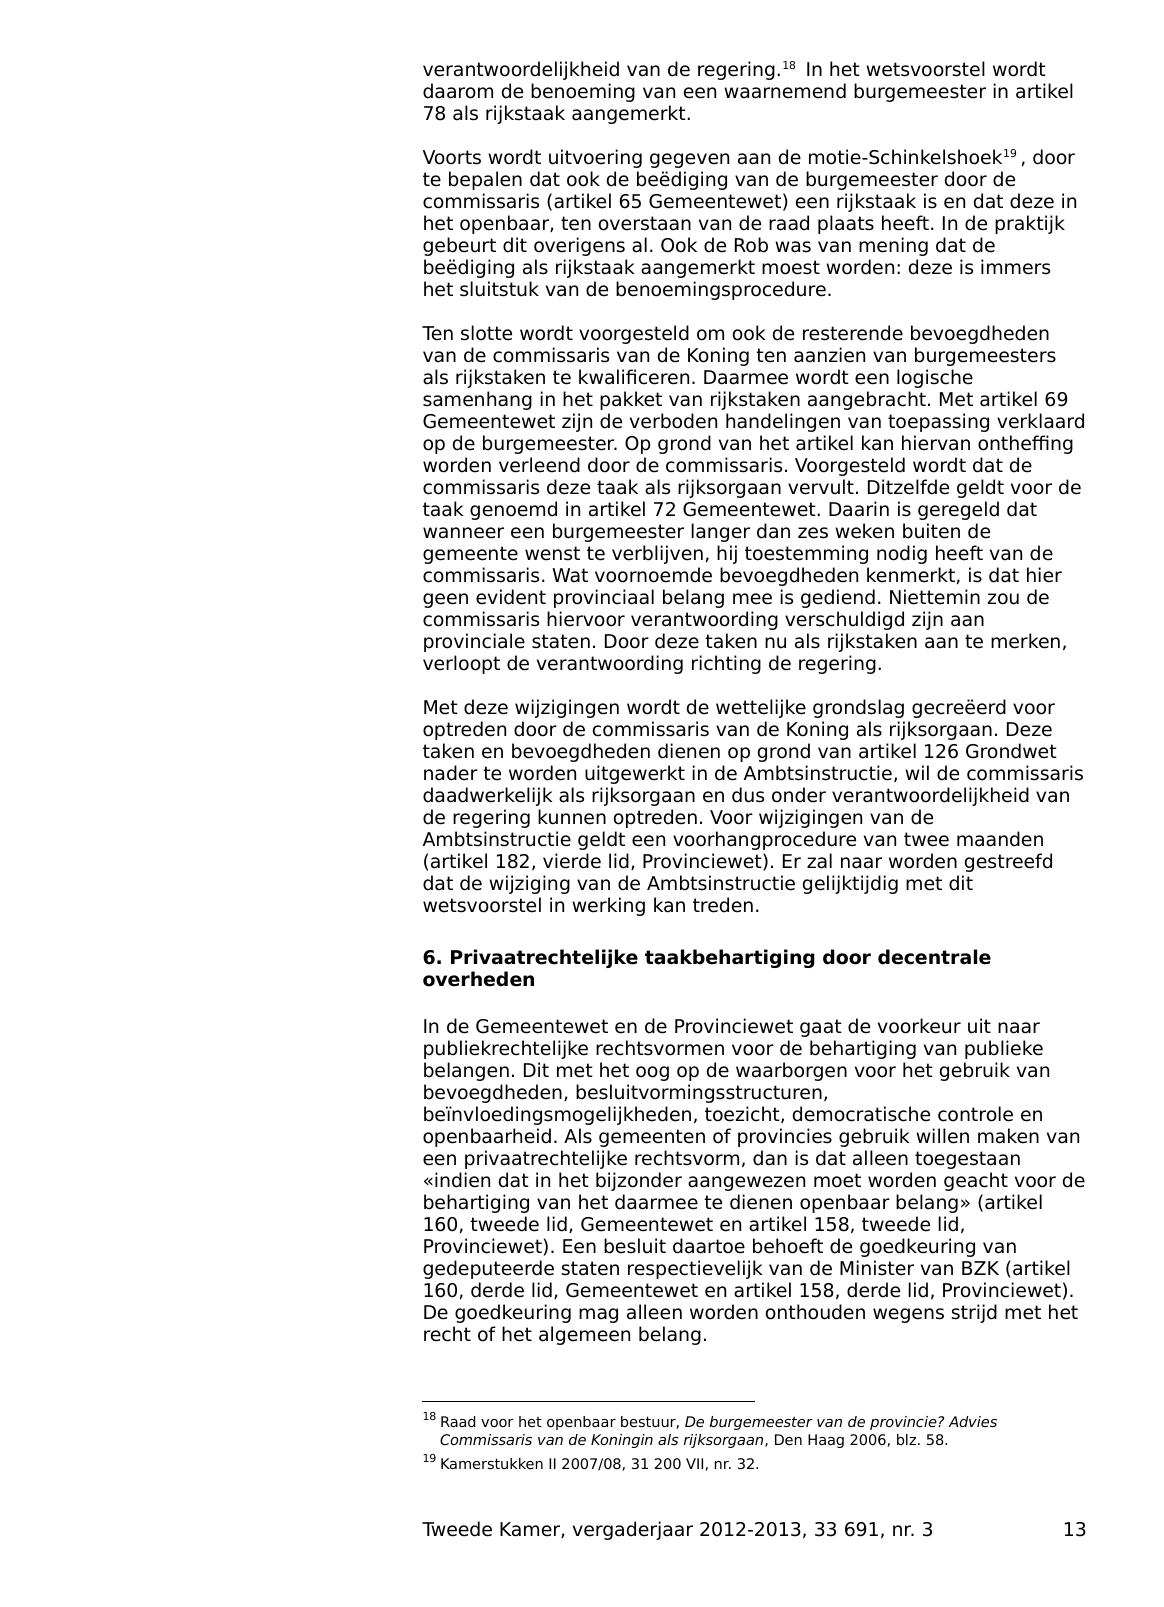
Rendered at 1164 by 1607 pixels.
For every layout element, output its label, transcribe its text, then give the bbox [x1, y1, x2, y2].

text Raad voor het openbaar bestuur, De burgemeester van de provincie? Advies Commissaris van de Koningin als rijksorgaan, Den Haag 2006, blz. 58. [422, 1410, 1087, 1449]
subtitle 6. Privaatrechtelijke taakbehartiging door decentrale overheden [422, 947, 1087, 991]
text Met deze wijzigingen wordt de wettelijke grondslag gecreëerd voor optreden door de commissaris van de Koning als rijksorgaan. Deze taken en bevoegdheden dienen op grond van artikel 126 Grondwet nader te worden uitgewerkt in de Ambtsinstructie, wil de commissaris daadwerkelijk als rijksorgaan en dus onder verantwoordelijkheid van de regering kunnen optreden. Voor wijzigingen van de Ambtsinstructie geldt een voorhangprocedure van twee maanden (artikel 182, vierde lid, Provinciewet). Er zal naar worden gestreefd dat de wijziging van de Ambtsinstructie gelijktijdig met dit wetsvoorstel in werking kan treden. [422, 697, 1087, 917]
text Voorts wordt uitvoering gegeven aan de motie-Schinkelshoek, door te bepalen dat ook de beëdiging van de burgemeester door de commissaris (artikel 65 Gemeentewet) een rijkstaak is en dat deze in het openbaar, ten overstaan van de raad plaats heeft. In de praktijk gebeurt dit overigens al. Ook de Rob was van mening dat de beëdiging als rijkstaak aangemerkt moest worden: deze is immers het sluitstuk van de benoemingsprocedure. [422, 147, 1087, 301]
text verantwoordelijkheid van de regering. In het wetsvoorstel wordt daarom de benoeming van een waarnemend burgemeester in artikel 78 als rijkstaak aangemerkt. [422, 59, 1087, 125]
text In de Gemeentewet en de Provinciewet gaat de voorkeur uit naar publiekrechtelijke rechtsvormen voor de behartiging van publieke belangen. Dit met het oog op de waarborgen voor het gebruik van bevoegdheden, besluitvormingsstructuren, beïnvloedingsmogelijkheden, toezicht, democratische controle en openbaarheid. Als gemeenten of provincies gebruik willen maken van een privaatrechtelijke rechtsvorm, dan is dat alleen toegestaan «indien dat in het bijzonder aangewezen moet worden geacht voor de behartiging van het daarmee te dienen openbaar belang» (artikel 160, tweede lid, Gemeentewet en artikel 158, tweede lid, Provinciewet). Een besluit daartoe behoeft de goedkeuring van gedeputeerde staten respectievelijk van de Minister van BZK (artikel 160, derde lid, Gemeentewet en artikel 158, derde lid, Provinciewet). De goedkeuring mag alleen worden onthouden wegens strijd met het recht of het algemeen belang. [422, 1016, 1087, 1346]
text Kamerstukken II 2007/08, 31 200 VII, nr. 32. [422, 1452, 1087, 1474]
text Ten slotte wordt voorgesteld om ook de resterende bevoegdheden van de commissaris van de Koning ten aanzien van burgemeesters als rijkstaken te kwalificeren. Daarmee wordt een logische samenhang in het pakket van rijkstaken aangebracht. Met artikel 69 Gemeentewet zijn de verboden handelingen van toepassing verklaard op de burgemeester. Op grond van het artikel kan hiervan ontheffing worden verleend door de commissaris. Voorgesteld wordt dat de commissaris deze taak als rijksorgaan vervult. Ditzelfde geldt voor de taak genoemd in artikel 72 Gemeentewet. Daarin is geregeld dat wanneer een burgemeester langer dan zes weken buiten de gemeente wenst te verblijven, hij toestemming nodig heeft van de commissaris. Wat voornoemde bevoegdheden kenmerkt, is dat hier geen evident provinciaal belang mee is gediend. Niettemin zou de commissaris hiervoor verantwoording verschuldigd zijn aan provinciale staten. Door deze taken nu als rijkstaken aan te merken, verloopt de verantwoording richting de regering. [422, 323, 1087, 675]
